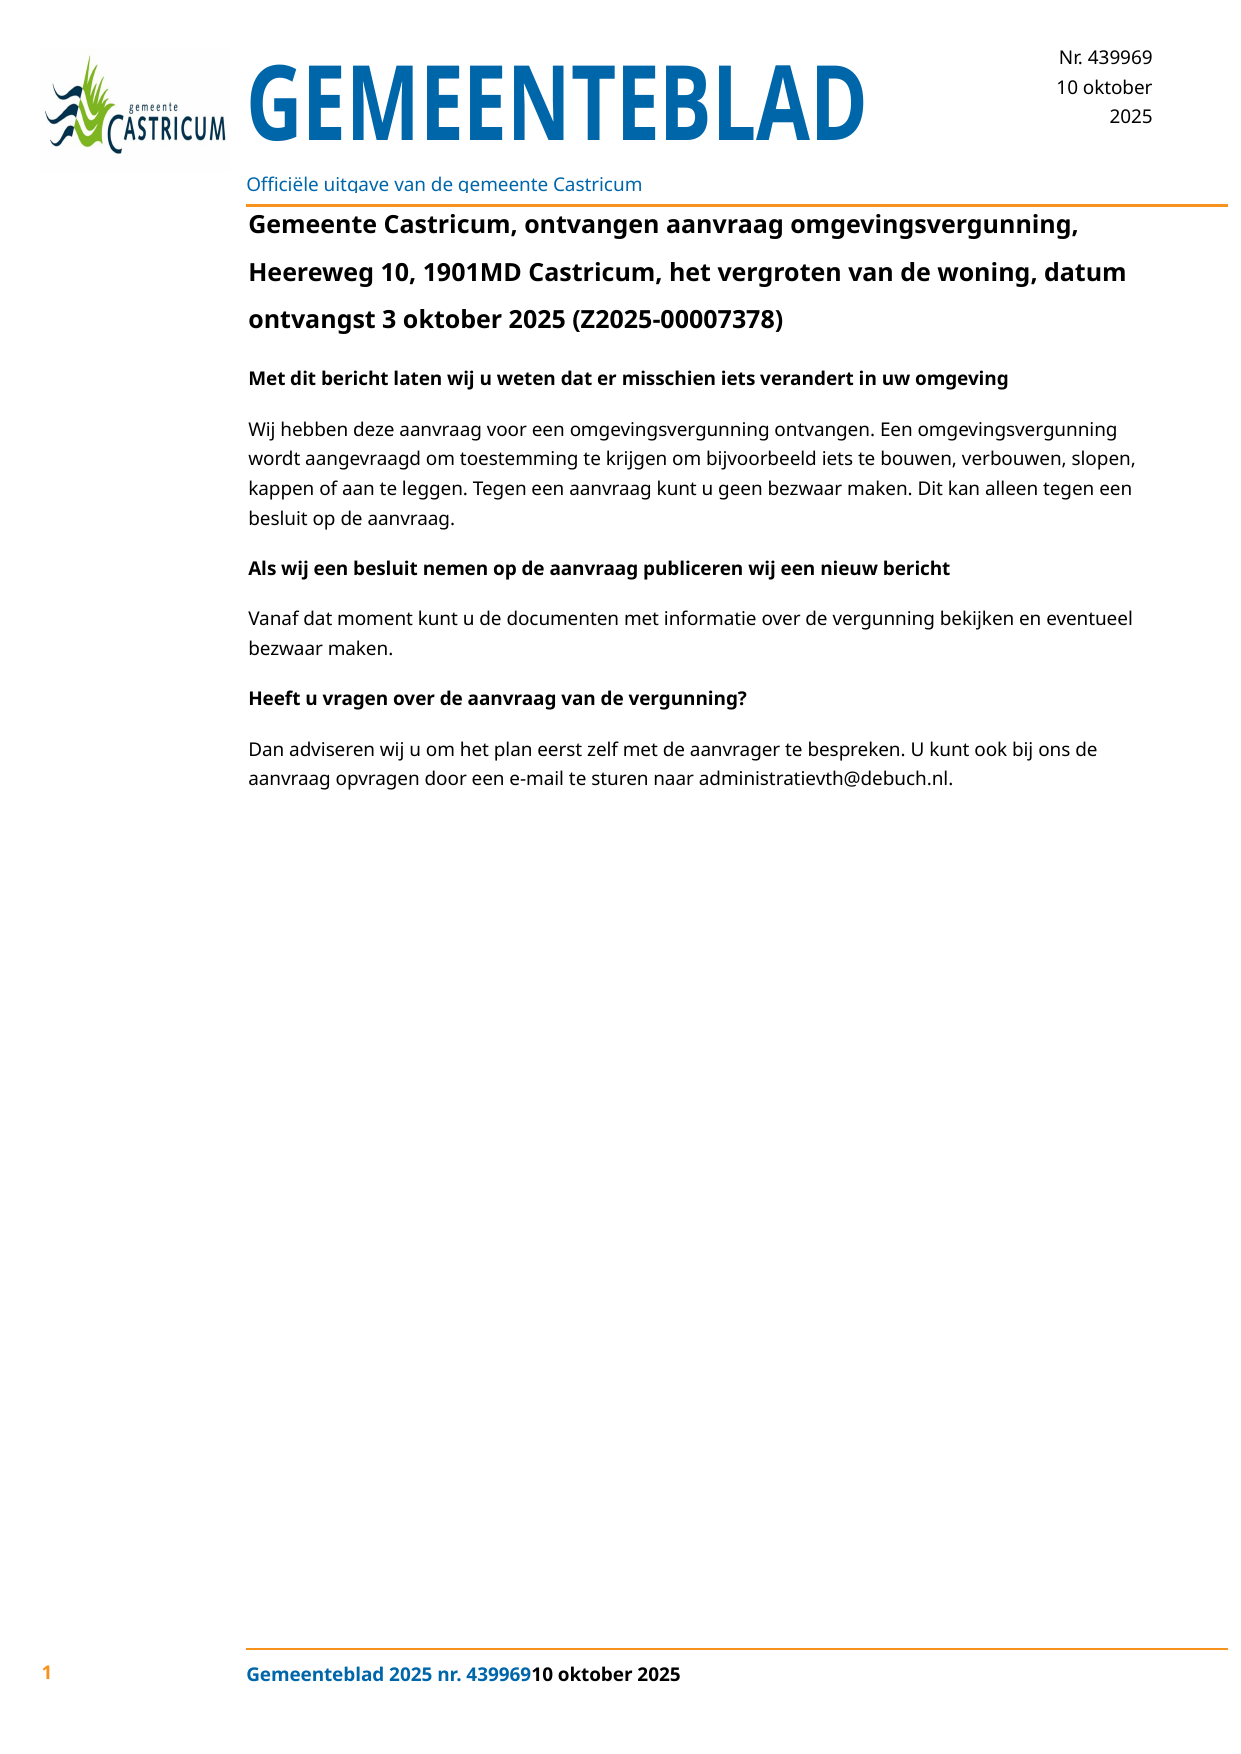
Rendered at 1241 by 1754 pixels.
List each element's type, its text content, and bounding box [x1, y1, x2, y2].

picture [41, 47, 231, 172]
text Met dit bericht laten wij u weten dat er misschien iets verandert in uw omgeving [248, 366, 1152, 391]
text Gemeente Castricum, ontvangen aanvraag omgevingsvergunning, Heereweg 10, 1901MD Castricum, het vergroten van de woning, datum ontvangst 3 oktober 2025 (Z2025-00007378) [248, 207, 1152, 336]
text Vanaf dat moment kunt u de documenten met informatie over de vergunning bekijken en eventueel bezwaar maken. [248, 606, 1152, 661]
text Heeft u vragen over de aanvraag van de vergunning? [248, 686, 1152, 711]
text Wij hebben deze aanvraag voor een omgevingsvergunning ontvangen. Een omgevingsvergunning wordt aangevraagd om toestemming te krijgen om bijvoorbeeld iets te bouwen, verbouwen, slopen, kappen of aan te leggen. Tegen een aanvraag kunt u geen bezwaar maken. Dit kan alleen tegen een besluit op de aanvraag. [248, 416, 1152, 530]
text Dan adviseren wij u om het plan eerst zelf met de aanvrager te bespreken. U kunt ook bij ons de aanvraag opvragen door een e-mail te sturen naar administratievth@debuch.nl. [248, 736, 1152, 791]
text Als wij een besluit nemen op de aanvraag publiceren wij een nieuw bericht [248, 555, 1152, 581]
